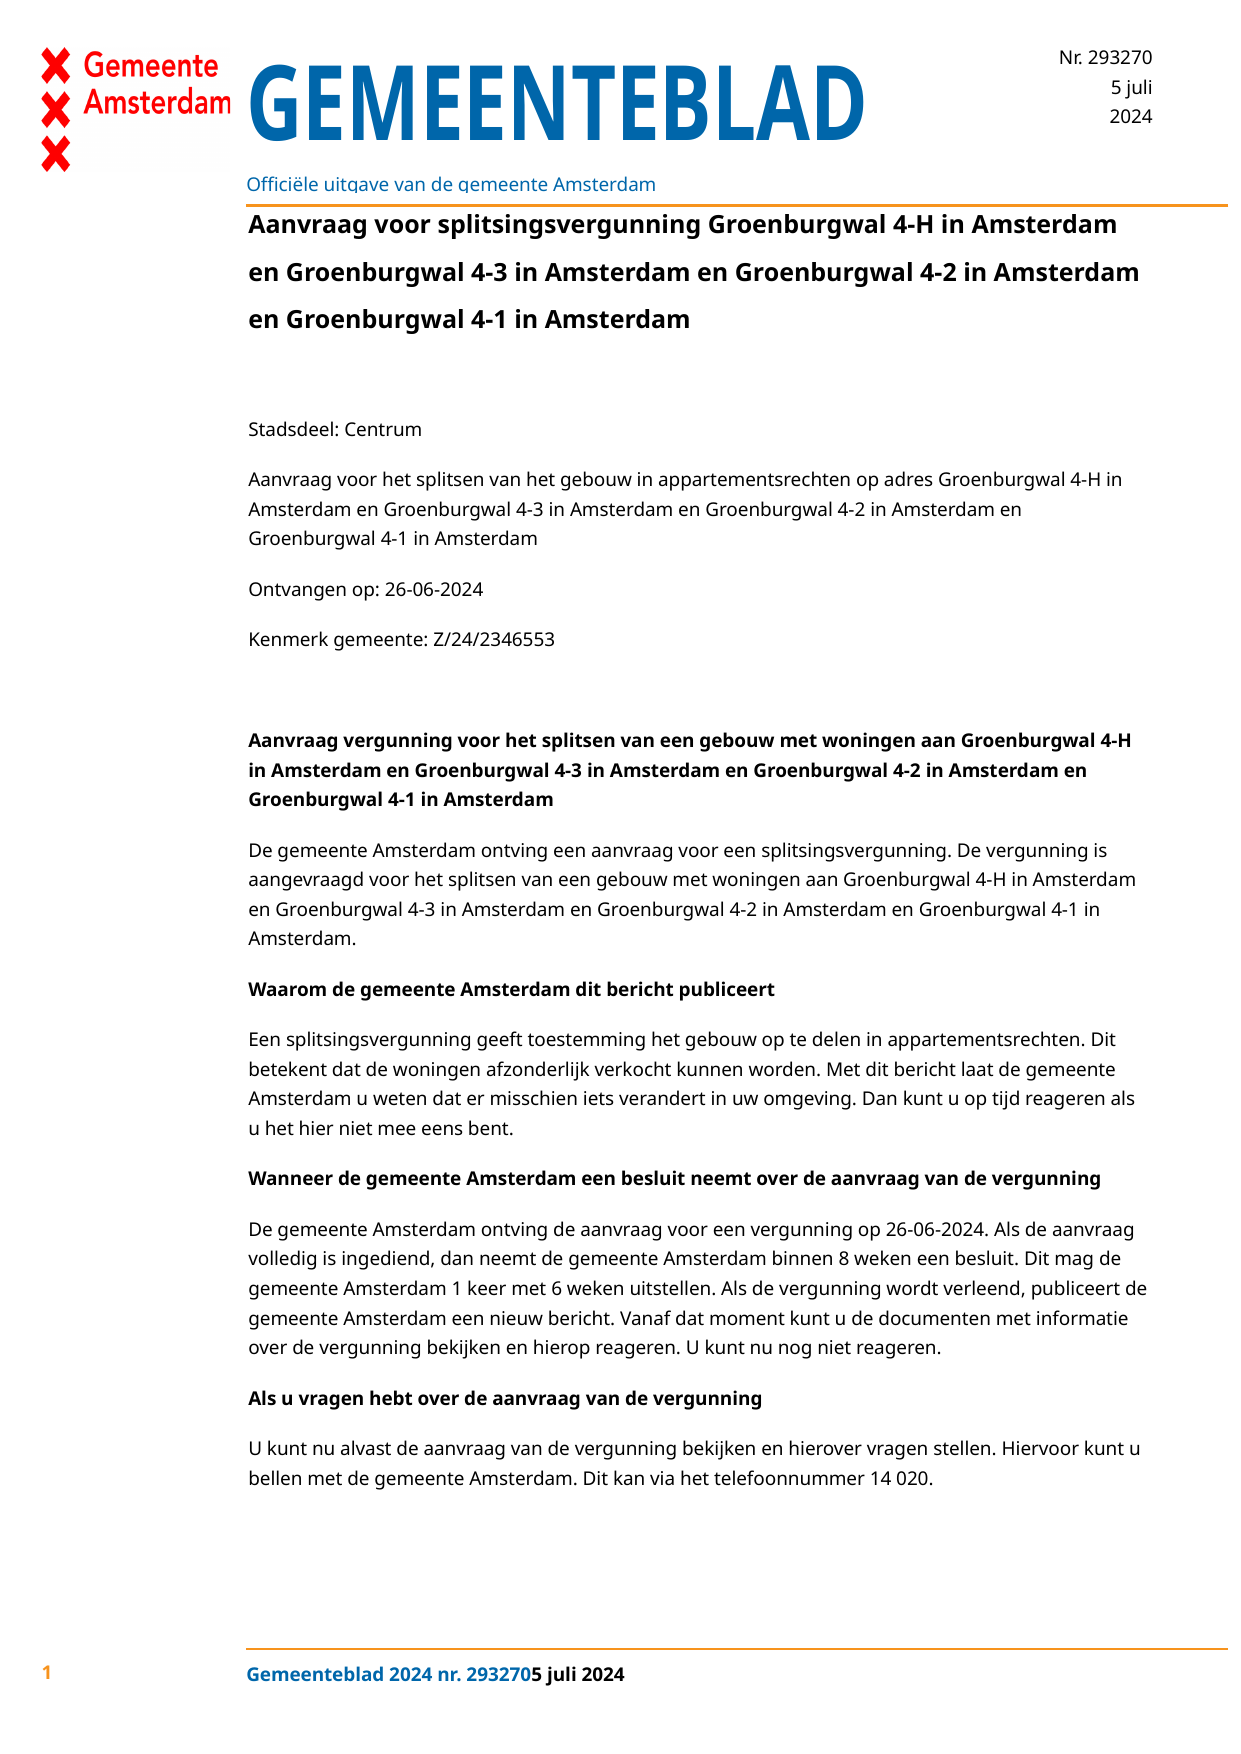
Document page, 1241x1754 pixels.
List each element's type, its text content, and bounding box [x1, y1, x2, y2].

text Aanvraag vergunning voor het splitsen van een gebouw met woningen aan Groenburgwal 4-H in Amsterdam en Groenburgwal 4-3 in Amsterdam en Groenburgwal 4-2 in Amsterdam en Groenburgwal 4-1 in Amsterdam [248, 727, 1152, 812]
text Als u vragen hebt over de aanvraag van de vergunning [248, 1385, 1152, 1410]
text Wanneer de gemeente Amsterdam een besluit neemt over de aanvraag van de vergunning [248, 1166, 1152, 1191]
picture [41, 47, 231, 172]
text De gemeente Amsterdam ontving de aanvraag voor een vergunning op 26-06-2024. Als de aanvraag volledig is ingediend, dan neemt de gemeente Amsterdam binnen 8 weken een besluit. Dit mag de gemeente Amsterdam 1 keer met 6 weken uitstellen. Als de vergunning wordt verleend, publiceert de gemeente Amsterdam een nieuw bericht. Vanaf dat moment kunt u de documenten met informatie over de vergunning bekijken en hierop reageren. U kunt nu nog niet reageren. [248, 1216, 1152, 1360]
text U kunt nu alvast de aanvraag van de vergunning bekijken en hierover vragen stellen. Hiervoor kunt u bellen met de gemeente Amsterdam. Dit kan via het telefoonnummer 14 020. [248, 1435, 1152, 1490]
text Kenmerk gemeente: Z/24/2346553 [248, 626, 1152, 652]
text Een splitsingsvergunning geeft toestemming het gebouw op te delen in appartementsrechten. Dit betekent dat de woningen afzonderlijk verkocht kunnen worden. Met dit bericht laat de gemeente Amsterdam u weten dat er misschien iets verandert in uw omgeving. Dan kunt u op tijd reageren als u het hier niet mee eens bent. [248, 1026, 1152, 1141]
text Stadsdeel: Centrum [248, 416, 1152, 442]
text De gemeente Amsterdam ontving een aanvraag voor een splitsingsvergunning. De vergunning is aangevraagd voor het splitsen van een gebouw met woningen aan Groenburgwal 4-H in Amsterdam en Groenburgwal 4-3 in Amsterdam en Groenburgwal 4-2 in Amsterdam en Groenburgwal 4-1 in Amsterdam. [248, 837, 1152, 951]
text Aanvraag voor het splitsen van het gebouw in appartementsrechten op adres Groenburgwal 4-H in Amsterdam en Groenburgwal 4-3 in Amsterdam en Groenburgwal 4-2 in Amsterdam en Groenburgwal 4-1 in Amsterdam [248, 466, 1152, 551]
text Aanvraag voor splitsingsvergunning Groenburgwal 4-H in Amsterdam en Groenburgwal 4-3 in Amsterdam en Groenburgwal 4-2 in Amsterdam en Groenburgwal 4-1 in Amsterdam [248, 207, 1152, 336]
text Waarom de gemeente Amsterdam dit bericht publiceert [248, 976, 1152, 1002]
text Ontvangen op: 26-06-2024 [248, 576, 1152, 602]
